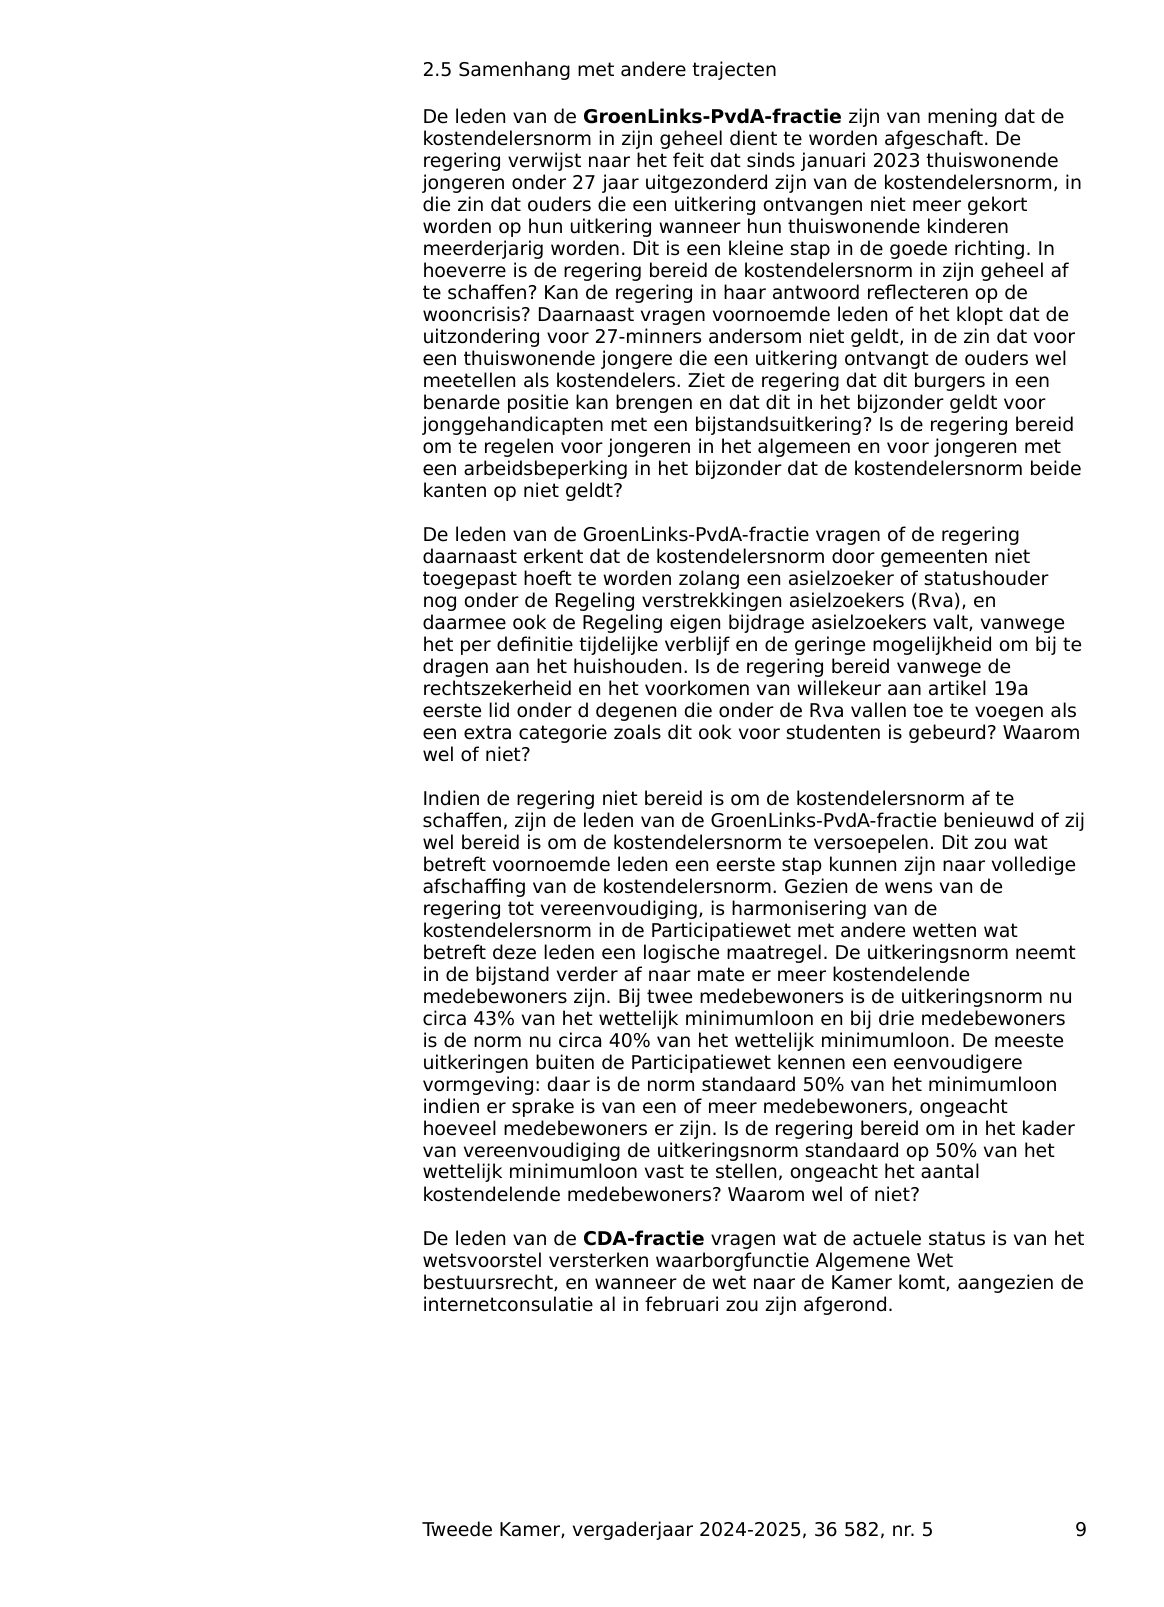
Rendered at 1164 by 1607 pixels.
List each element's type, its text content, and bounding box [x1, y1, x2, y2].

text De leden van de GroenLinks-PvdA-fractie zijn van mening dat de kostendelersnorm in zijn geheel dient te worden afgeschaft. De regering verwijst naar het feit dat sinds januari 2023 thuiswonende jongeren onder 27 jaar uitgezonderd zijn van de kostendelersnorm, in die zin dat ouders die een uitkering ontvangen niet meer gekort worden op hun uitkering wanneer hun thuiswonende kinderen meerderjarig worden. Dit is een kleine stap in de goede richting. In hoeverre is de regering bereid de kostendelersnorm in zijn geheel af te schaffen? Kan de regering in haar antwoord reflecteren op de wooncrisis? Daarnaast vragen voornoemde leden of het klopt dat de uitzondering voor 27-minners andersom niet geldt, in de zin dat voor een thuiswonende jongere die een uitkering ontvangt de ouders wel meetellen als kostendelers. Ziet de regering dat dit burgers in een benarde positie kan brengen en dat dit in het bijzonder geldt voor jonggehandicapten met een bijstandsuitkering? Is de regering bereid om te regelen voor jongeren in het algemeen en voor jongeren met een arbeidsbeperking in het bijzonder dat de kostendelersnorm beide kanten op niet geldt? [422, 106, 1087, 502]
text De leden van de GroenLinks-PvdA-fractie vragen of de regering daarnaast erkent dat de kostendelersnorm door gemeenten niet toegepast hoeft te worden zolang een asielzoeker of statushouder nog onder de Regeling verstrekkingen asielzoekers (Rva), en daarmee ook de Regeling eigen bijdrage asielzoekers valt, vanwege het per definitie tijdelijke verblijf en de geringe mogelijkheid om bij te dragen aan het huishouden. Is de regering bereid vanwege de rechtszekerheid en het voorkomen van willekeur aan artikel 19a eerste lid onder d degenen die onder de Rva vallen toe te voegen als een extra categorie zoals dit ook voor studenten is gebeurd? Waarom wel of niet? [422, 524, 1087, 766]
subtitle 2.5 Samenhang met andere trajecten [422, 59, 1087, 81]
text Indien de regering niet bereid is om de kostendelersnorm af te schaffen, zijn de leden van de GroenLinks-PvdA-fractie benieuwd of zij wel bereid is om de kostendelersnorm te versoepelen. Dit zou wat betreft voornoemde leden een eerste stap kunnen zijn naar volledige afschaffing van de kostendelersnorm. Gezien de wens van de regering tot vereenvoudiging, is harmonisering van de kostendelersnorm in de Participatiewet met andere wetten wat betreft deze leden een logische maatregel. De uitkeringsnorm neemt in de bijstand verder af naar mate er meer kostendelende medebewoners zijn. Bij twee medebewoners is de uitkeringsnorm nu circa 43% van het wettelijk minimumloon en bij drie medebewoners is de norm nu circa 40% van het wettelijk minimumloon. De meeste uitkeringen buiten de Participatiewet kennen een eenvoudigere vormgeving: daar is de norm standaard 50% van het minimumloon indien er sprake is van een of meer medebewoners, ongeacht hoeveel medebewoners er zijn. Is de regering bereid om in het kader van vereenvoudiging de uitkeringsnorm standaard op 50% van het wettelijk minimumloon vast te stellen, ongeacht het aantal kostendelende medebewoners? Waarom wel of niet? [422, 788, 1087, 1205]
text De leden van de CDA-fractie vragen wat de actuele status is van het wetsvoorstel versterken waarborgfunctie Algemene Wet bestuursrecht, en wanneer de wet naar de Kamer komt, aangezien de internetconsulatie al in februari zou zijn afgerond. [422, 1228, 1087, 1316]
